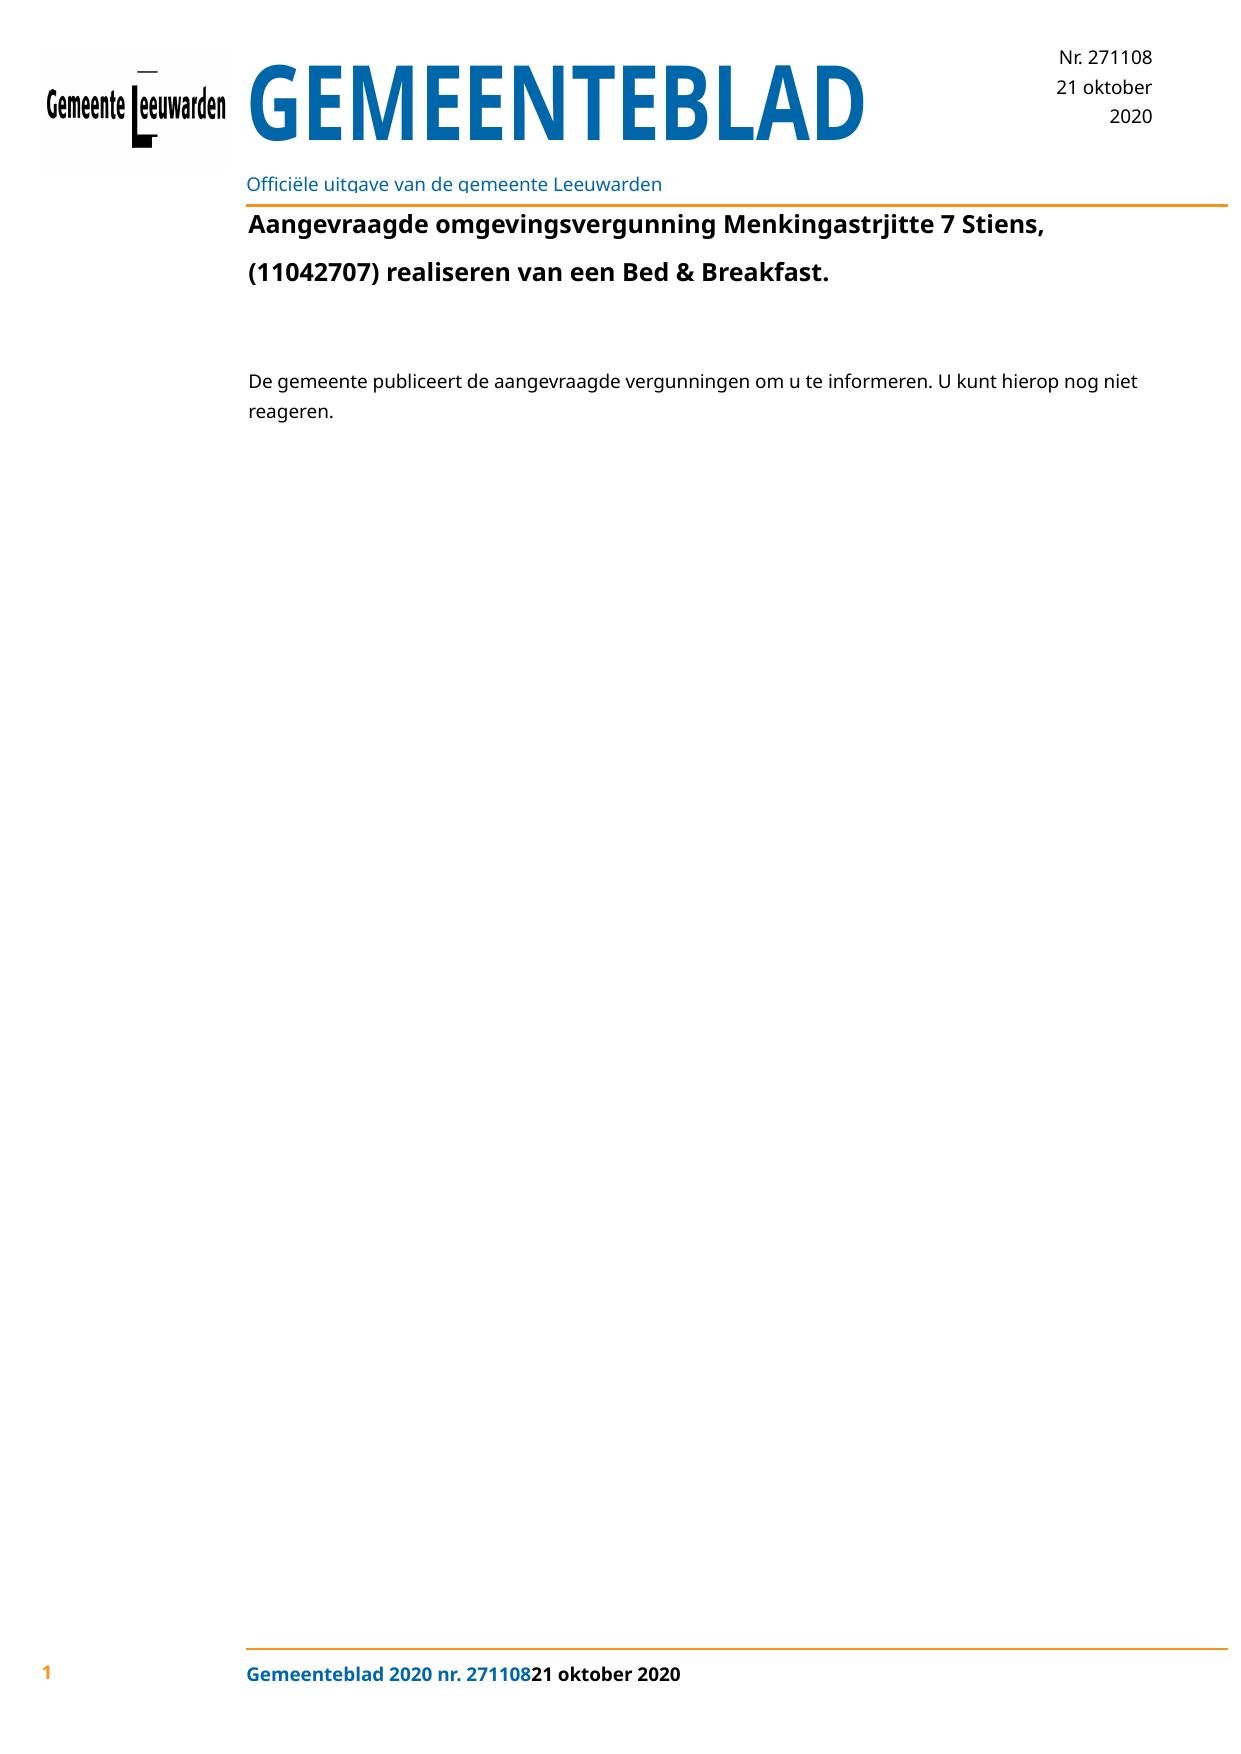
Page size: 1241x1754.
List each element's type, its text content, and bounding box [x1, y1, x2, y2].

text De gemeente publiceert de aangevraagde vergunningen om u te informeren. U kunt hierop nog niet reageren. [248, 368, 1152, 424]
text Aangevraagde omgevingsvergunning Menkingastrjitte 7 Stiens, (11042707) realiseren van een Bed & Breakfast. [248, 207, 1152, 288]
picture [41, 47, 231, 172]
